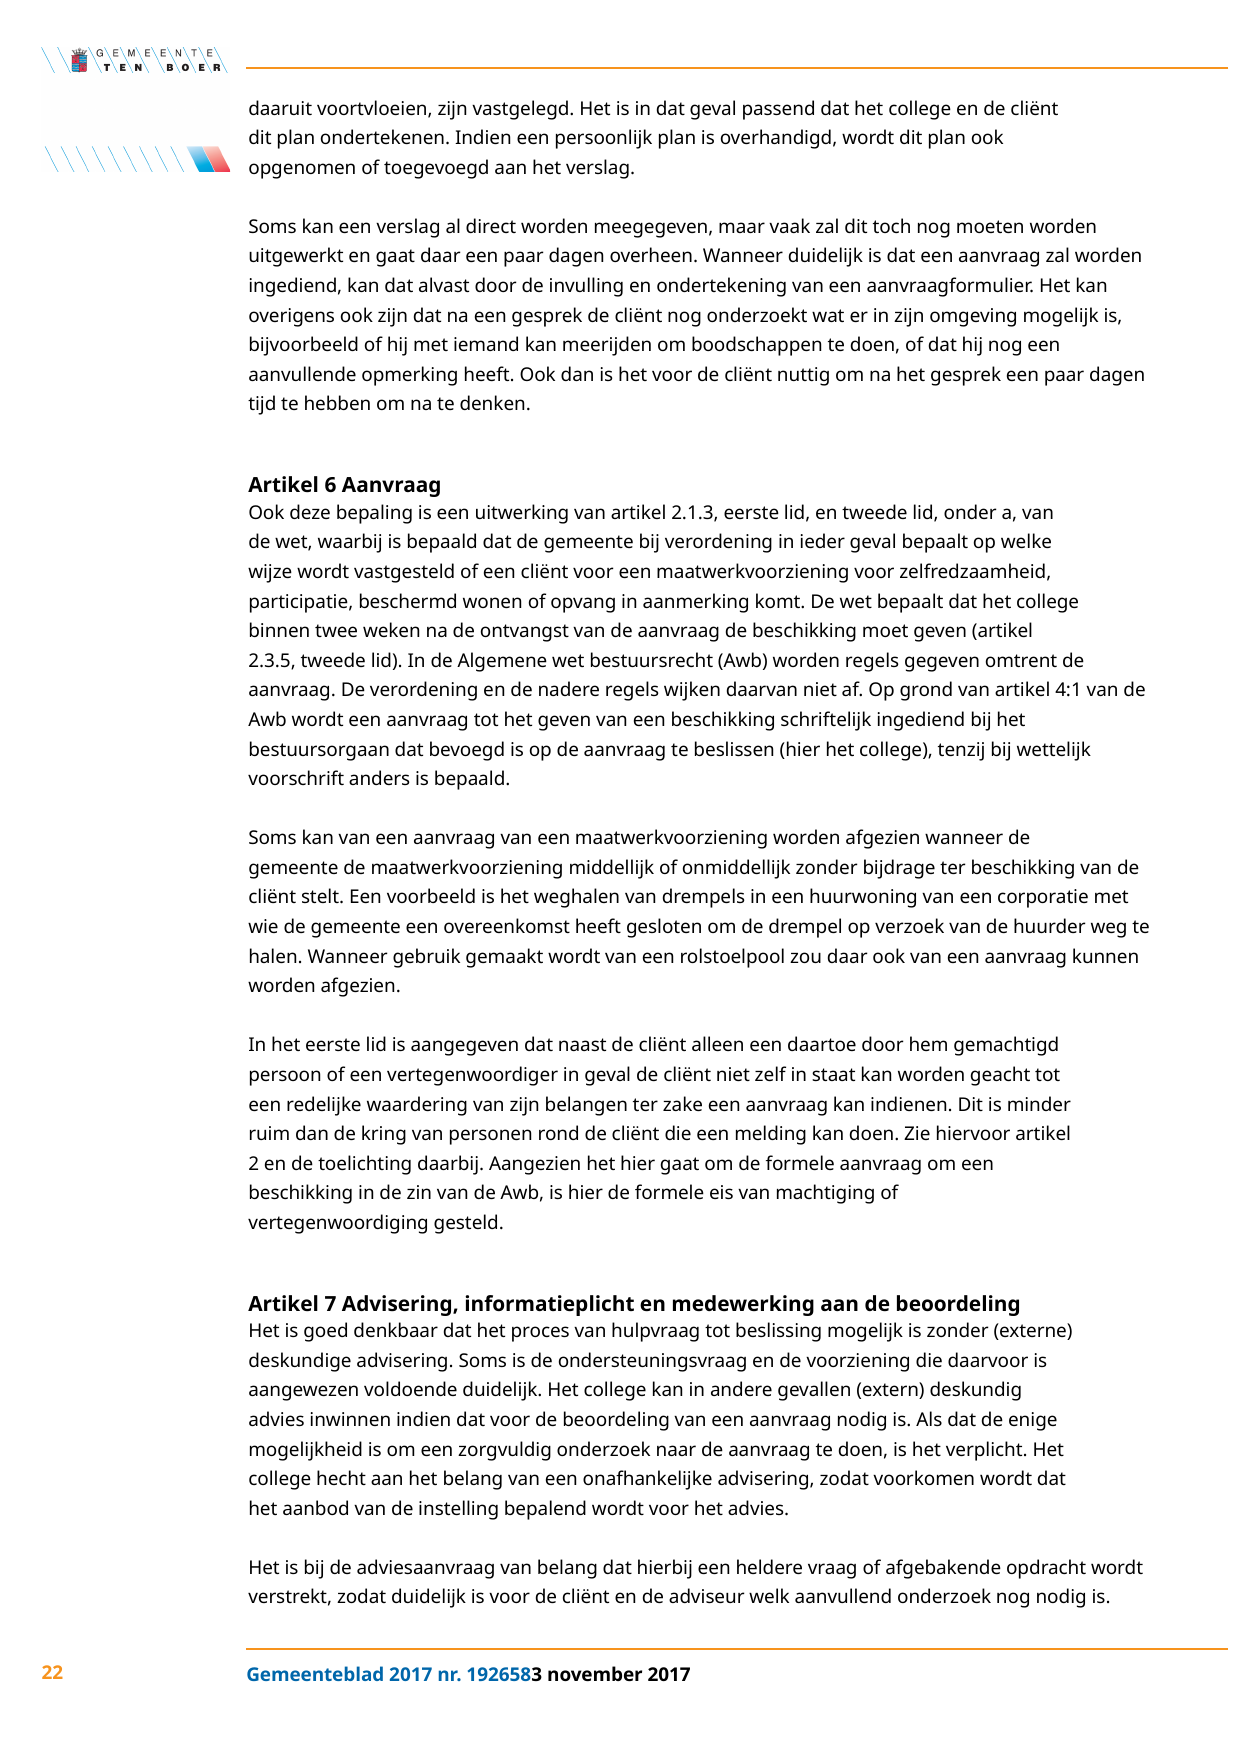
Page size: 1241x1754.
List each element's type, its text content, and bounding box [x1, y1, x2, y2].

text de wet, waarbij is bepaald dat de gemeente bij verordening in ieder geval bepaalt op welke [248, 529, 1152, 554]
text ruim dan de kring van personen rond de cliënt die een melding kan doen. Zie hiervoor artikel [248, 1120, 1152, 1146]
text Het is bij de adviesaanvraag van belang dat hierbij een heldere vraag of afgebakende opdracht wordt verstrekt, zodat duidelijk is voor de cliënt en de adviseur welk aanvullend onderzoek nog nodig is. [248, 1554, 1152, 1609]
text mogelijkheid is om een zorgvuldig onderzoek naar de aanvraag te doen, is het verplicht. Het [248, 1436, 1152, 1462]
text aangewezen voldoende duidelijk. Het college kan in andere gevallen (extern) deskundig [248, 1377, 1152, 1402]
text het aanbod van de instelling bepalend wordt voor het advies. [248, 1495, 1152, 1521]
text Soms kan een verslag al direct worden meegegeven, maar vaak zal dit toch nog moeten worden uitgewerkt en gaat daar een paar dagen overheen. Wanneer duidelijk is dat een aanvraag zal worden ingediend, kan dat alvast door de invulling en ondertekening van een aanvraagformulier. Het kan overigens ook zijn dat na een gesprek de cliënt nog onderzoekt wat er in zijn omgeving mogelijk is, bijvoorbeeld of hij met iemand kan meerijden om boodschappen te doen, of dat hij nog een aanvullende opmerking heeft. Ook dan is het voor de cliënt nuttig om na het gesprek een paar dagen tijd te hebben om na te denken. [248, 213, 1152, 416]
text dit plan ondertekenen. Indien een persoonlijk plan is overhandigd, wordt dit plan ook [248, 124, 1152, 150]
text participatie, beschermd wonen of opvang in aanmerking komt. De wet bepaalt dat het college [248, 588, 1152, 613]
text Het is goed denkbaar dat het proces van hulpvraag tot beslissing mogelijk is zonder (externe) [248, 1317, 1152, 1343]
text deskundige advisering. Soms is de ondersteuningsvraag en de voorziening die daarvoor is [248, 1347, 1152, 1373]
text Ook deze bepaling is een uitwerking van artikel 2.1.3, eerste lid, en tweede lid, onder a, van [248, 499, 1152, 525]
text college hecht aan het belang van een onafhankelijke advisering, zodat voorkomen wordt dat [248, 1465, 1152, 1491]
text In het eerste lid is aangegeven dat naast de cliënt alleen een daartoe door hem gemachtigd [248, 1032, 1152, 1057]
text binnen twee weken na de ontvangst van de aanvraag de beschikking moet geven (artikel [248, 617, 1152, 643]
text Soms kan van een aanvraag van een maatwerkvoorziening worden afgezien wanneer de [248, 824, 1152, 850]
text 2 en de toelichting daarbij. Aangezien het hier gaat om de formele aanvraag om een [248, 1150, 1152, 1176]
text een redelijke waardering van zijn belangen ter zake een aanvraag kan indienen. Dit is minder [248, 1091, 1152, 1116]
text advies inwinnen indien dat voor de beoordeling van een aanvraag nodig is. Als dat de enige [248, 1406, 1152, 1432]
text gemeente de maatwerkvoorziening middellijk of onmiddellijk zonder bijdrage ter beschikking van de cliënt stelt. Een voorbeeld is het weghalen van drempels in een huurwoning van een corporatie met wie de gemeente een overeenkomst heeft gesloten om de drempel op verzoek van de huurder weg te halen. Wanneer gebruik gemaakt wordt van een rolstoelpool zou daar ook van een aanvraag kunnen worden afgezien. [248, 854, 1152, 998]
text persoon of een vertegenwoordiger in geval de cliënt niet zelf in staat kan worden geacht tot [248, 1061, 1152, 1087]
text daaruit voortvloeien, zijn vastgelegd. Het is in dat geval passend dat het college en de cliënt [248, 95, 1152, 121]
text 2.3.5, tweede lid). In de Algemene wet bestuursrecht (Awb) worden regels gegeven omtrent de aanvraag. De verordening en de nadere regels wijken daarvan niet af. Op grond van artikel 4:1 van de Awb wordt een aanvraag tot het geven van een beschikking schriftelijk ingediend bij het bestuursorgaan dat bevoegd is op de aanvraag te beslissen (hier het college), tenzij bij wettelijk voorschrift anders is bepaald. [248, 647, 1152, 791]
text Artikel 6 Aanvraag [248, 471, 1152, 499]
picture [41, 47, 231, 172]
text opgenomen of toegevoegd aan het verslag. [248, 154, 1152, 180]
text wijze wordt vastgesteld of een cliënt voor een maatwerkvoorziening voor zelfredzaamheid, [248, 558, 1152, 584]
text Artikel 7 Advisering, informatieplicht en medewerking aan de beoordeling [248, 1289, 1152, 1317]
text beschikking in de zin van de Awb, is hier de formele eis van machtiging of [248, 1179, 1152, 1205]
text vertegenwoordiging gesteld. [248, 1209, 1152, 1235]
